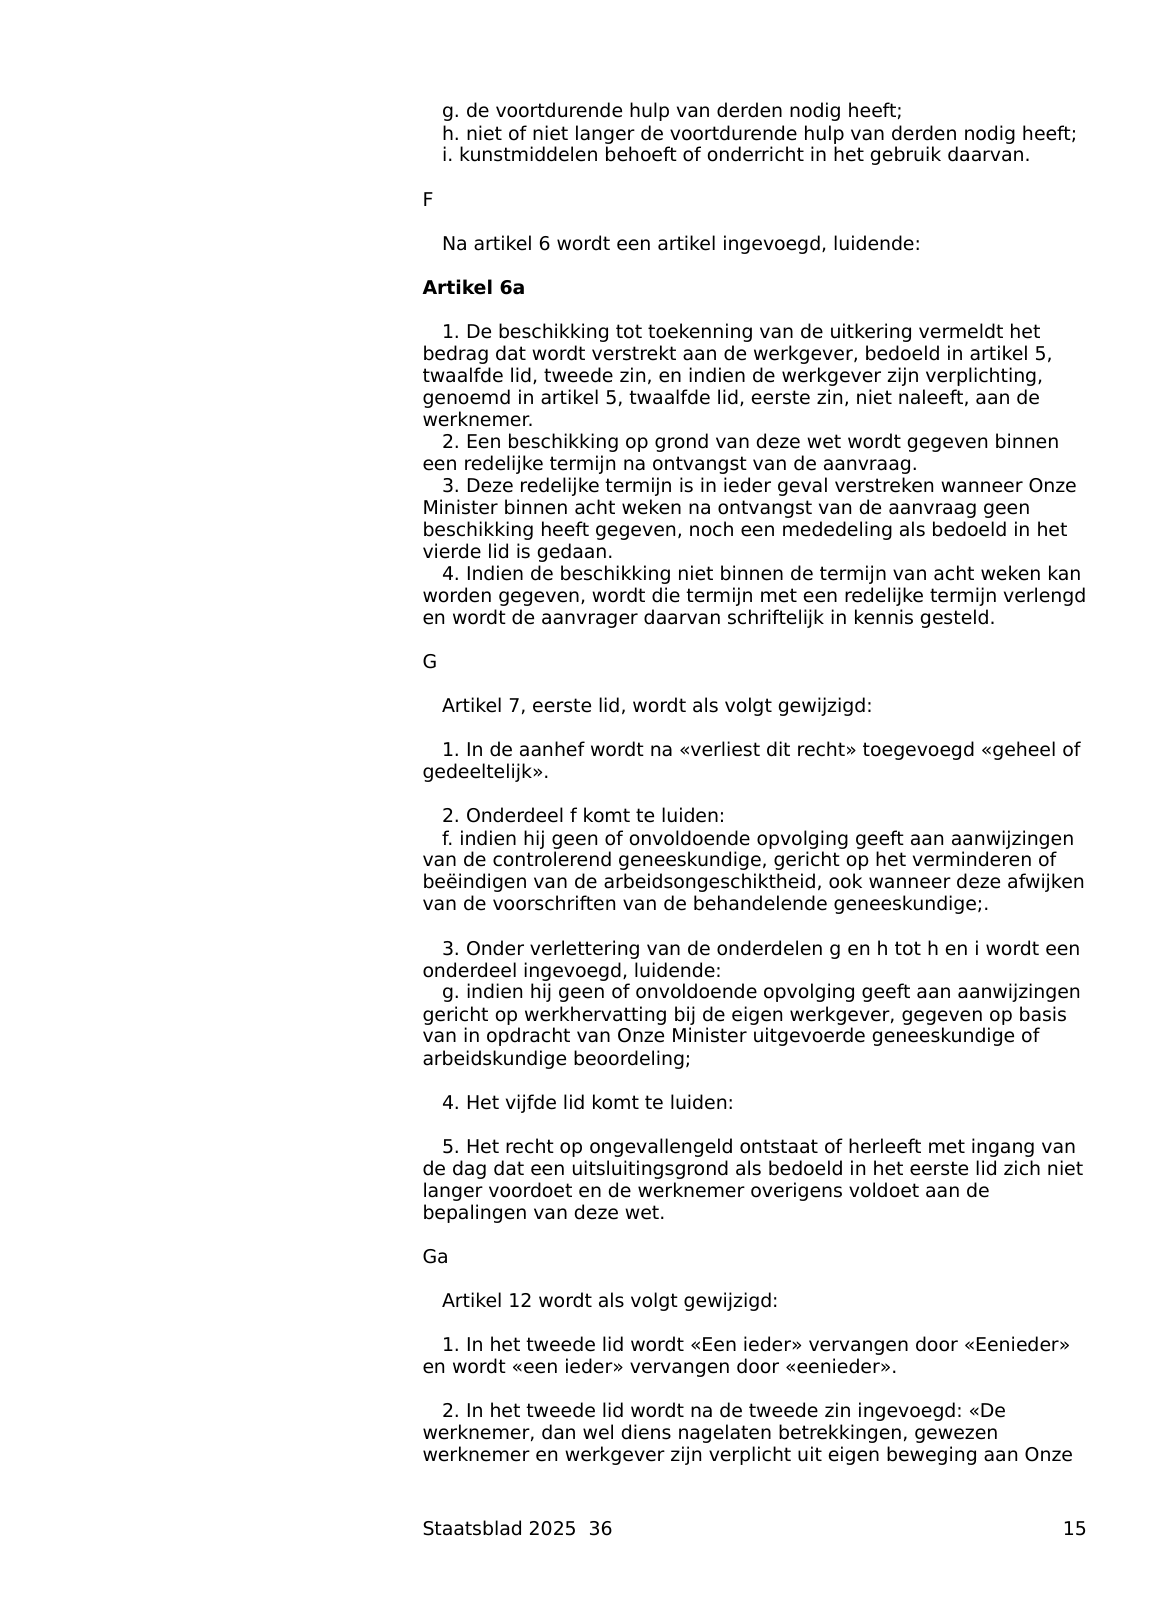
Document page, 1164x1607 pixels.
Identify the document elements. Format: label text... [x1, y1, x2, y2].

text 1. In de aanhef wordt na «verliest dit recht» toegevoegd «geheel of gedeeltelijk». [422, 739, 1087, 783]
text 3. Deze redelijke termijn is in ieder geval verstreken wanneer Onze Minister binnen acht weken na ontvangst van de aanvraag geen beschikking heeft gegeven, noch een mededeling als bedoeld in het vierde lid is gedaan. [422, 475, 1087, 563]
text h. niet of niet langer de voortdurende hulp van derden nodig heeft; [422, 122, 1087, 144]
text 2. Onderdeel f komt te luiden: [422, 805, 1087, 827]
text F [422, 188, 1087, 211]
text g. indien hij geen of onvoldoende opvolging geeft aan aanwijzingen gericht op werkhervatting bij de eigen werkgever, gegeven op basis van in opdracht van Onze Minister uitgevoerde geneeskundige of arbeidskundige beoordeling; [422, 981, 1087, 1069]
text 3. Onder verlettering van de onderdelen g en h tot h en i wordt een onderdeel ingevoegd, luidende: [422, 937, 1087, 981]
text Ga [422, 1246, 1087, 1268]
text g. de voortdurende hulp van derden nodig heeft; [422, 100, 1087, 122]
text G [422, 651, 1087, 673]
text 4. Indien de beschikking niet binnen de termijn van acht weken kan worden gegeven, wordt die termijn met een redelijke termijn verlengd en wordt de aanvrager daarvan schriftelijk in kennis gesteld. [422, 563, 1087, 629]
text i. kunstmiddelen behoeft of onderricht in het gebruik daarvan. [422, 144, 1087, 166]
text 4. Het vijfde lid komt te luiden: [422, 1092, 1087, 1113]
text f. indien hij geen of onvoldoende opvolging geeft aan aanwijzingen van de controlerend geneeskundige, gericht op het verminderen of beëindigen van de arbeidsongeschiktheid, ook wanneer deze afwijken van de voorschriften van de behandelende geneeskundige;. [422, 827, 1087, 915]
subtitle Artikel 6a [422, 277, 1087, 299]
text 2. Een beschikking op grond van deze wet wordt gegeven binnen een redelijke termijn na ontvangst van de aanvraag. [422, 431, 1087, 475]
text 5. Het recht op ongevallengeld ontstaat of herleeft met ingang van de dag dat een uitsluitingsgrond als bedoeld in het eerste lid zich niet langer voordoet en de werknemer overigens voldoet aan de bepalingen van deze wet. [422, 1136, 1087, 1224]
text 2. In het tweede lid wordt na de tweede zin ingevoegd: «De werknemer, dan wel diens nagelaten betrekkingen, gewezen werknemer en werkgever zijn verplicht uit eigen beweging aan Onze [422, 1400, 1087, 1466]
text 1. In het tweede lid wordt «Een ieder» vervangen door «Eenieder» en wordt «een ieder» vervangen door «eenieder». [422, 1334, 1087, 1378]
text Artikel 7, eerste lid, wordt als volgt gewijzigd: [422, 695, 1087, 717]
text 1. De beschikking tot toekenning van de uitkering vermeldt het bedrag dat wordt verstrekt aan de werkgever, bedoeld in artikel 5, twaalfde lid, tweede zin, en indien de werkgever zijn verplichting, genoemd in artikel 5, twaalfde lid, eerste zin, niet naleeft, aan de werknemer. [422, 321, 1087, 431]
text Na artikel 6 wordt een artikel ingevoegd, luidende: [422, 233, 1087, 255]
text Artikel 12 wordt als volgt gewijzigd: [422, 1290, 1087, 1312]
